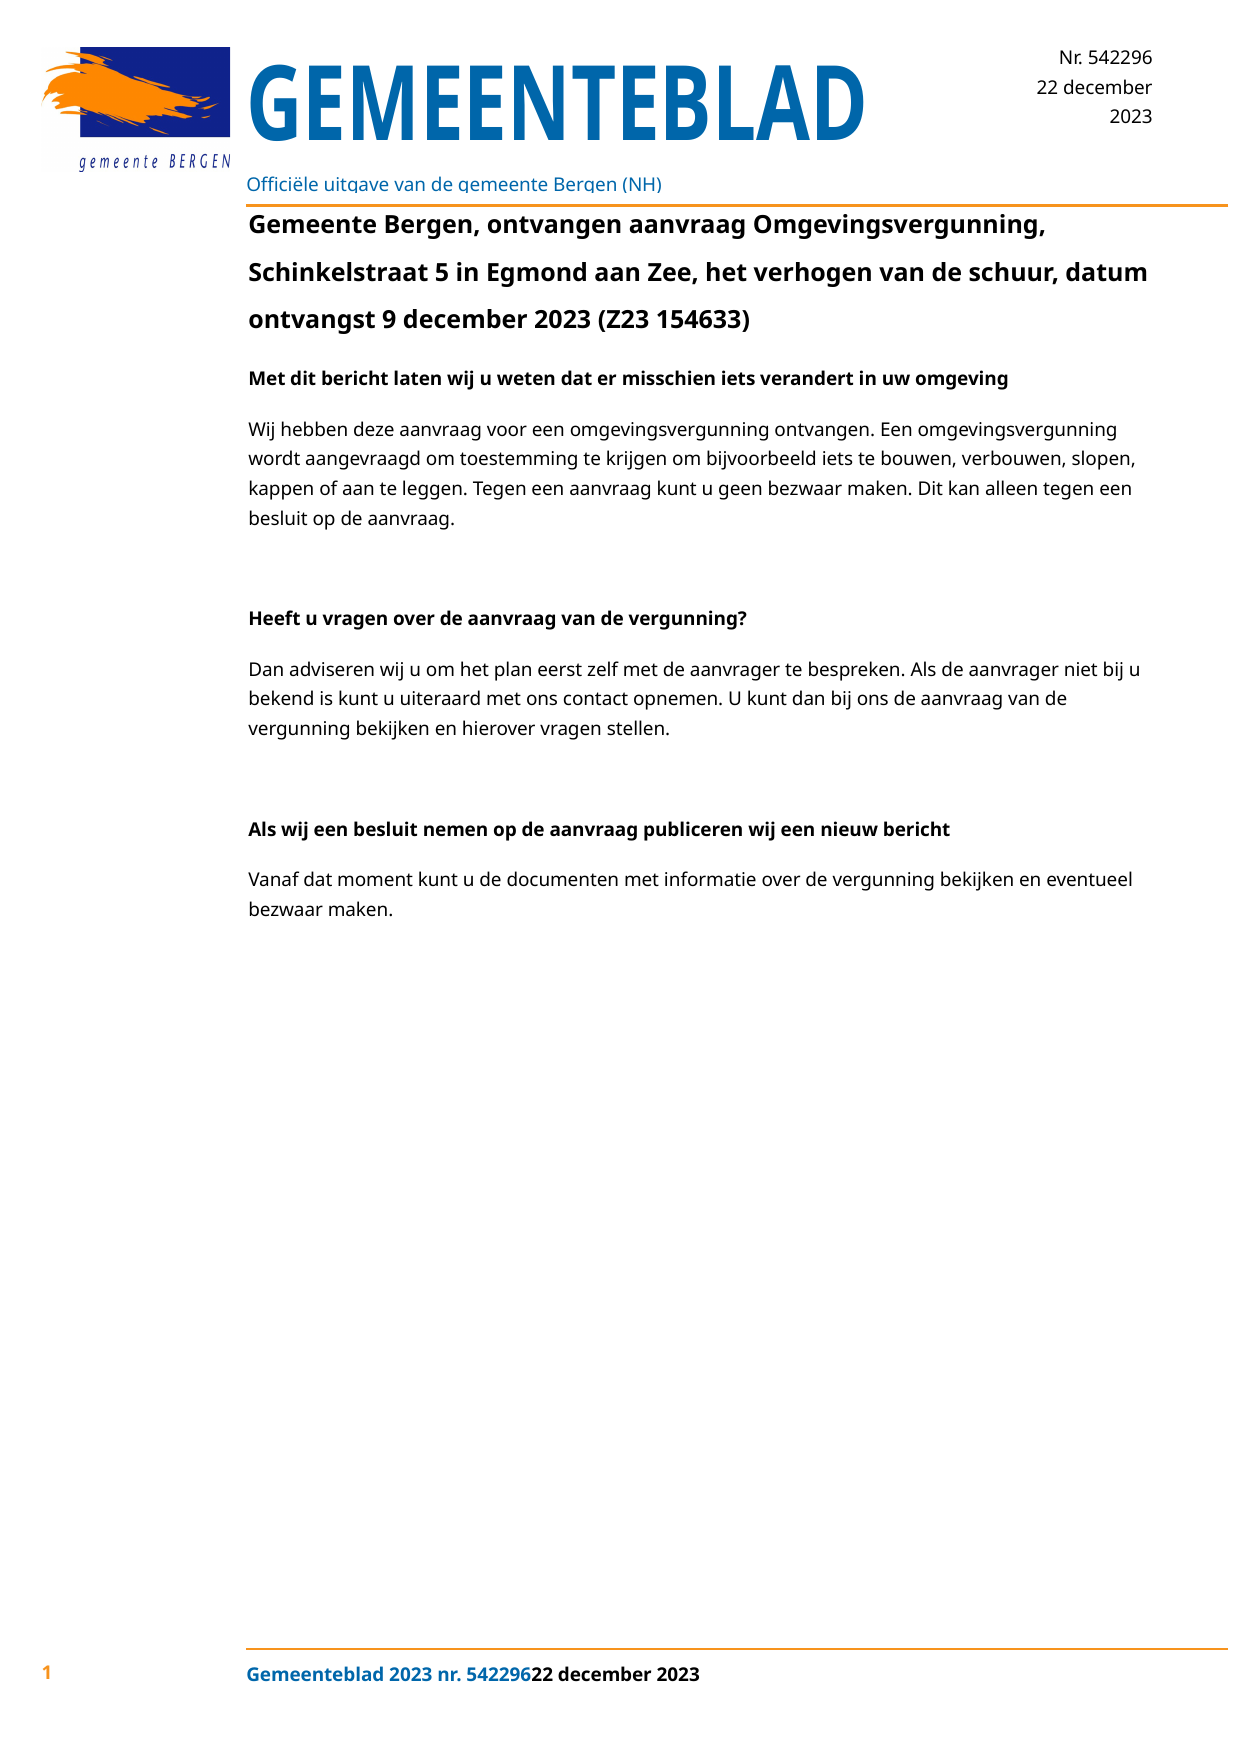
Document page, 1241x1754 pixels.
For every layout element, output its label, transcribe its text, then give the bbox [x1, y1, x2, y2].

text Dan adviseren wij u om het plan eerst zelf met de aanvrager te bespreken. Als de aanvrager niet bij u bekend is kunt u uiteraard met ons contact opnemen. U kunt dan bij ons de aanvraag van de vergunning bekijken en hierover vragen stellen. [248, 656, 1152, 741]
picture [41, 47, 231, 172]
text Heeft u vragen over de aanvraag van de vergunning? [248, 606, 1152, 631]
text Als wij een besluit nemen op de aanvraag publiceren wij een nieuw bericht [248, 816, 1152, 842]
text Gemeente Bergen, ontvangen aanvraag Omgevingsvergunning, Schinkelstraat 5 in Egmond aan Zee, het verhogen van de schuur, datum ontvangst 9 december 2023 (Z23 154633) [248, 207, 1152, 336]
text Vanaf dat moment kunt u de documenten met informatie over de vergunning bekijken en eventueel bezwaar maken. [248, 866, 1152, 922]
text Wij hebben deze aanvraag voor een omgevingsvergunning ontvangen. Een omgevingsvergunning wordt aangevraagd om toestemming te krijgen om bijvoorbeeld iets te bouwen, verbouwen, slopen, kappen of aan te leggen. Tegen een aanvraag kunt u geen bezwaar maken. Dit kan alleen tegen een besluit op de aanvraag. [248, 416, 1152, 530]
text Met dit bericht laten wij u weten dat er misschien iets verandert in uw omgeving [248, 366, 1152, 391]
